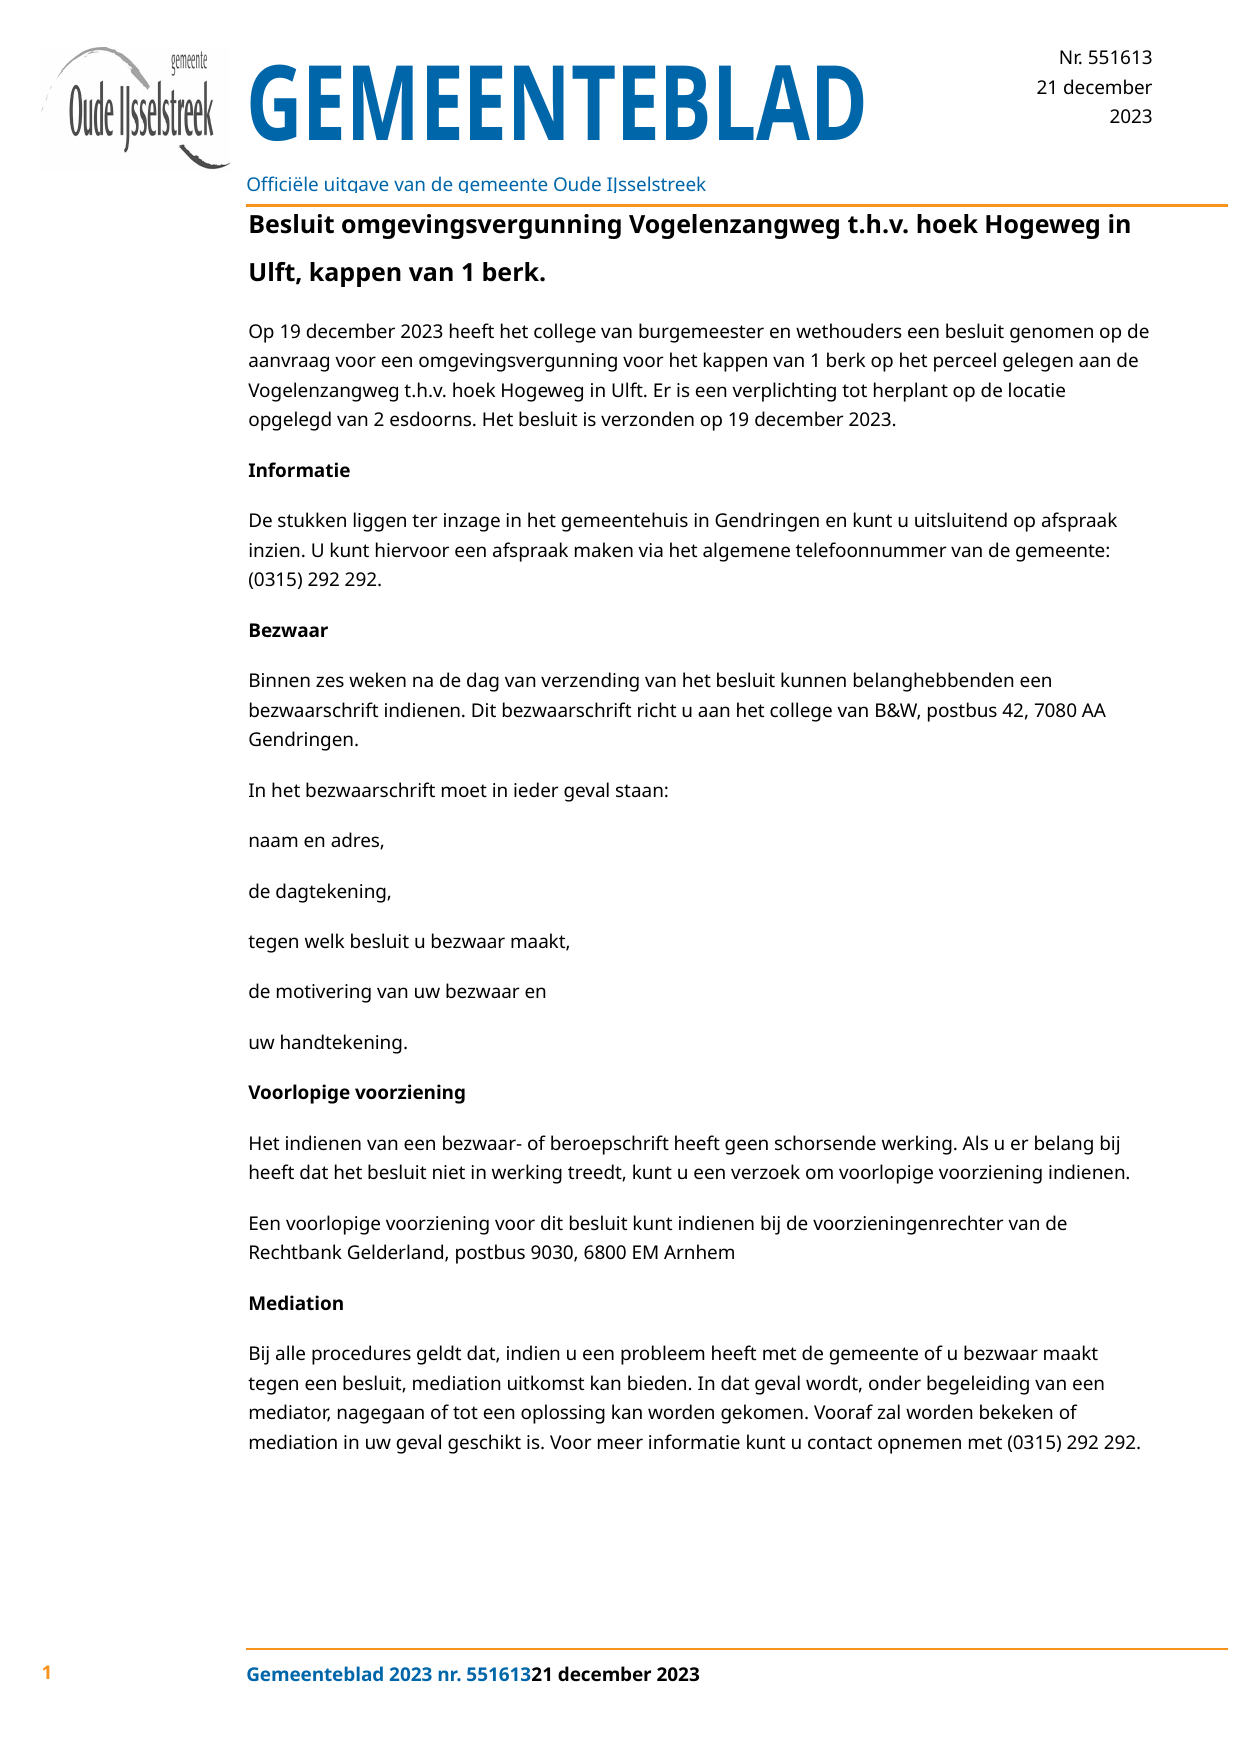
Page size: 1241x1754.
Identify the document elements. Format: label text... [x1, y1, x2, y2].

text uw handtekening. [248, 1029, 1152, 1055]
text de motivering van uw bezwaar en [248, 979, 1152, 1004]
text tegen welk besluit u bezwaar maakt, [248, 928, 1152, 954]
text In het bezwaarschrift moet in ieder geval staan: [248, 777, 1152, 803]
text naam en adres, [248, 827, 1152, 853]
picture [41, 47, 231, 172]
text Bezwaar [248, 617, 1152, 643]
text Een voorlopige voorziening voor dit besluit kunt indienen bij de voorzieningenrechter van de Rechtbank Gelderland, postbus 9030, 6800 EM Arnhem [248, 1210, 1152, 1265]
text Besluit omgevingsvergunning Vogelenzangweg t.h.v. hoek Hogeweg in Ulft, kappen van 1 berk. [248, 207, 1152, 288]
text Mediation [248, 1290, 1152, 1316]
text Informatie [248, 457, 1152, 483]
text de dagtekening, [248, 878, 1152, 904]
text Voorlopige voorziening [248, 1079, 1152, 1105]
text Het indienen van een bezwaar- of beroepschrift heeft geen schorsende werking. Als u er belang bij heeft dat het besluit niet in werking treedt, kunt u een verzoek om voorlopige voorziening indienen. [248, 1130, 1152, 1185]
text De stukken liggen ter inzage in het gemeentehuis in Gendringen en kunt u uitsluitend op afspraak inzien. U kunt hiervoor een afspraak maken via het algemene telefoonnummer van de gemeente: (0315) 292 292. [248, 507, 1152, 592]
text Op 19 december 2023 heeft het college van burgemeester en wethouders een besluit genomen op de aanvraag voor een omgevingsvergunning voor het kappen van 1 berk op het perceel gelegen aan de Vogelenzangweg t.h.v. hoek Hogeweg in Ulft. Er is een verplichting tot herplant op de locatie opgelegd van 2 esdoorns. Het besluit is verzonden op 19 december 2023. [248, 318, 1152, 432]
text Binnen zes weken na de dag van verzending van het besluit kunnen belanghebbenden een bezwaarschrift indienen. Dit bezwaarschrift richt u aan het college van B&W, postbus 42, 7080 AA Gendringen. [248, 667, 1152, 752]
text Bij alle procedures geldt dat, indien u een probleem heeft met de gemeente of u bezwaar maakt tegen een besluit, mediation uitkomst kan bieden. In dat geval wordt, onder begeleiding van een mediator, nagegaan of tot een oplossing kan worden gekomen. Vooraf zal worden bekeken of mediation in uw geval geschikt is. Voor meer informatie kunt u contact opnemen met (0315) 292 292. [248, 1340, 1152, 1455]
